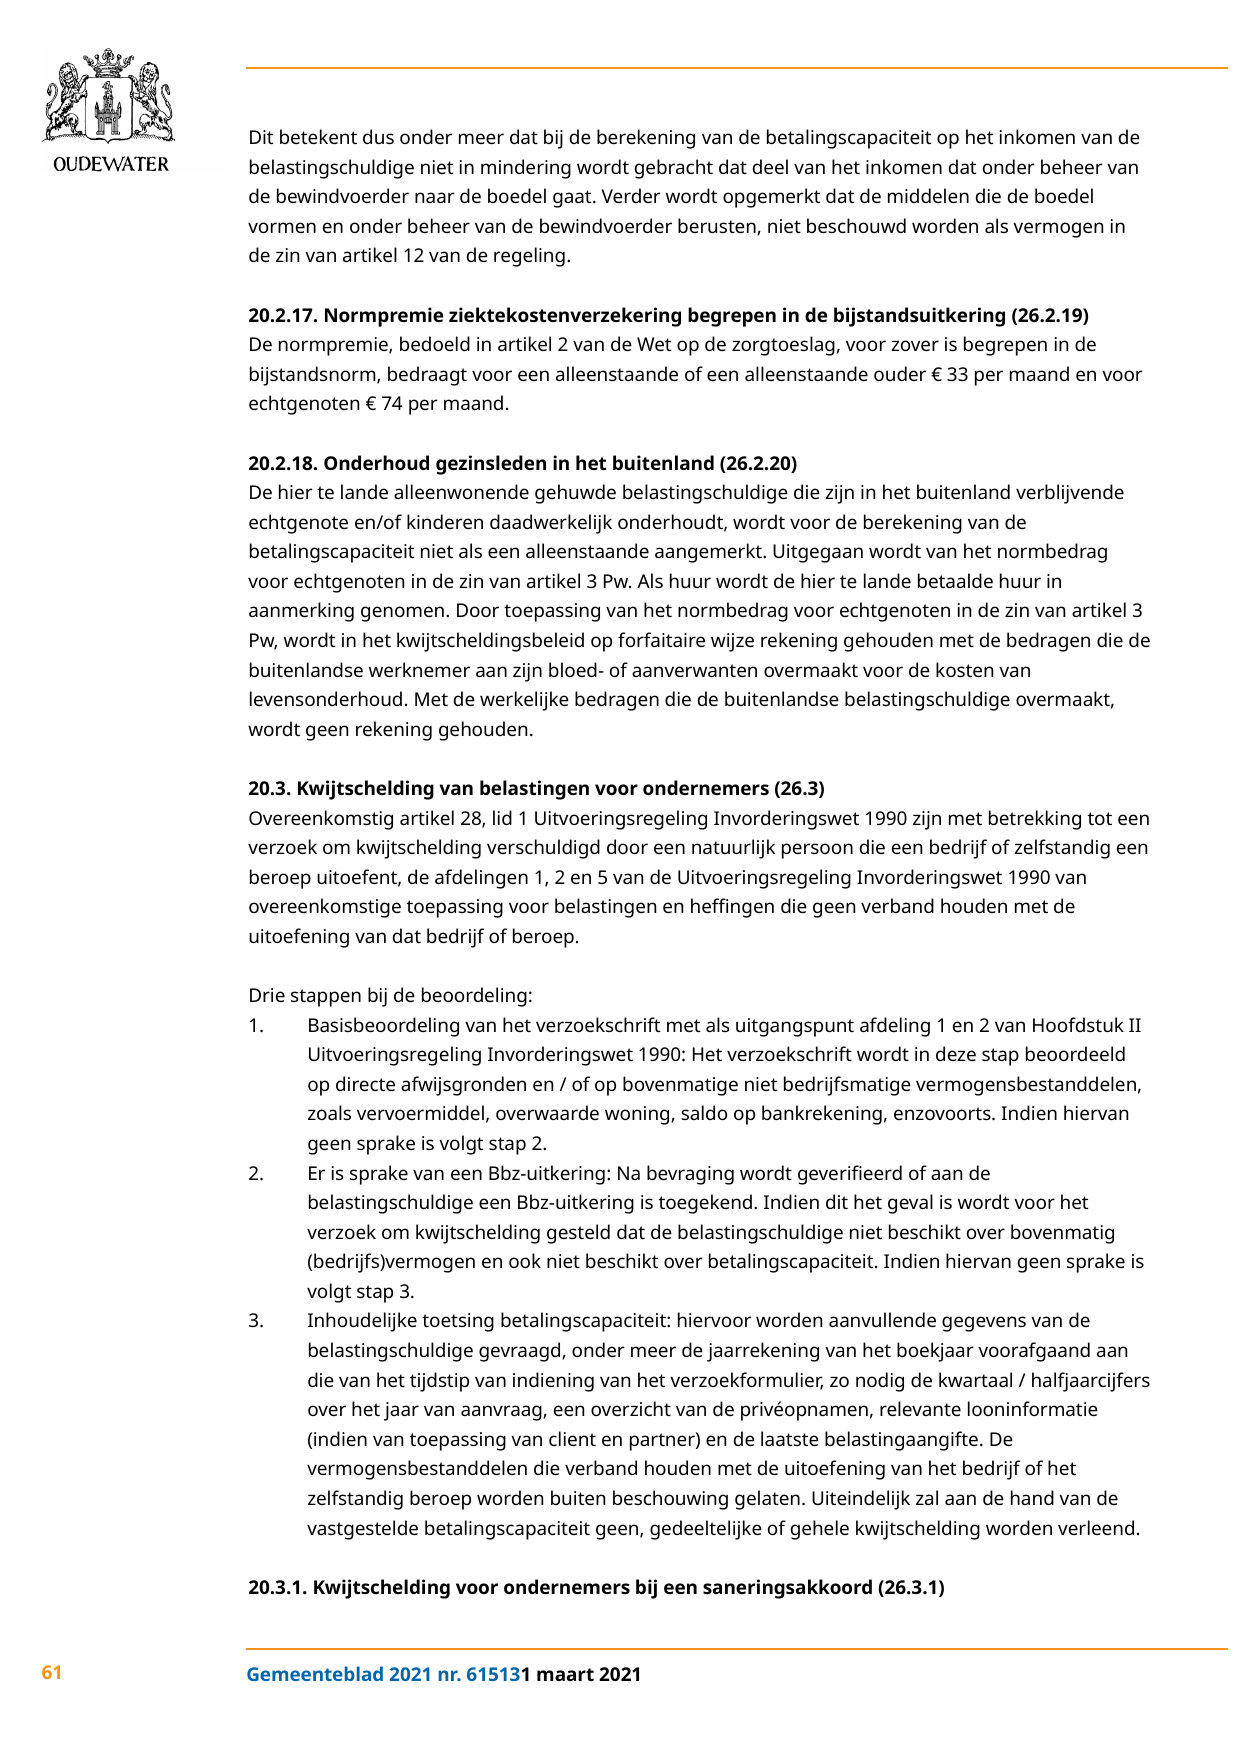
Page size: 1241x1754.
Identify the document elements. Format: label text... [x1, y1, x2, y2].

text 20.2.17. Normpremie ziektekostenverzekering begrepen in de bijstandsuitkering (26.2.19) [248, 302, 1152, 328]
text 20.3. Kwijtschelding van belastingen voor ondernemers (26.3) [248, 775, 1152, 801]
text Dit betekent dus onder meer dat bij de berekening van de betalingscapaciteit op het inkomen van de belastingschuldige niet in mindering wordt gebracht dat deel van het inkomen dat onder beheer van de bewindvoerder naar de boedel gaat. Verder wordt opgemerkt dat de middelen die de boedel vormen en onder beheer van de bewindvoerder berusten, niet beschouwd worden als vermogen in de zin van artikel 12 van de regeling. [248, 124, 1152, 268]
text De hier te lande alleenwonende gehuwde belastingschuldige die zijn in het buitenland verblijvende echtgenote en/of kinderen daadwerkelijk onderhoudt, wordt voor de berekening van de betalingscapaciteit niet als een alleenstaande aangemerkt. Uitgegaan wordt van het normbedrag voor echtgenoten in de zin van artikel 3 Pw. Als huur wordt de hier te lande betaalde huur in aanmerking genomen. Door toepassing van het normbedrag voor echtgenoten in de zin van artikel 3 Pw, wordt in het kwijtscheldingsbeleid op forfaitaire wijze rekening gehouden met de bedragen die de buitenlandse werknemer aan zijn bloed- of aanverwanten overmaakt voor de kosten van levensonderhoud. Met de werkelijke bedragen die de buitenlandse belastingschuldige overmaakt, wordt geen rekening gehouden. [248, 479, 1152, 742]
text Drie stappen bij de beoordeling: [248, 982, 1152, 1008]
text 20.2.18. Onderhoud gezinsleden in het buitenland (26.2.20) [248, 450, 1152, 476]
list Basisbeoordeling van het verzoekschrift met als uitgangspunt afdeling 1 en 2 van Hoofdstuk II Uitvoeringsregeling Invorderingswet 1990: Het verzoekschrift wordt in deze stap beoordeeld op directe afwijsgronden en / of op bovenmatige niet bedrijfsmatige vermogensbestanddelen, zoals vervoermiddel, overwaarde woning, saldo op bankrekening, enzovoorts. Indien hiervan geen sprake is volgt stap 2. [248, 1012, 1152, 1156]
text De normpremie, bedoeld in artikel 2 van de Wet op de zorgtoeslag, voor zover is begrepen in de bijstandsnorm, bedraagt voor een alleenstaande of een alleenstaande ouder € 33 per maand en voor echtgenoten € 74 per maand. [248, 331, 1152, 416]
text 20.3.1. Kwijtschelding voor ondernemers bij een saneringsakkoord (26.3.1) [248, 1574, 1152, 1600]
text Overeenkomstig artikel 28, lid 1 Uitvoeringsregeling Invorderingswet 1990 zijn met betrekking tot een verzoek om kwijtschelding verschuldigd door een natuurlijk persoon die een bedrijf of zelfstandig een beroep uitoefent, de afdelingen 1, 2 en 5 van de Uitvoeringsregeling Invorderingswet 1990 van overeenkomstige toepassing voor belastingen en heffingen die geen verband houden met de uitoefening van dat bedrijf of beroep. [248, 805, 1152, 949]
picture [41, 47, 231, 172]
list Inhoudelijke toetsing betalingscapaciteit: hiervoor worden aanvullende gegevens van de belastingschuldige gevraagd, onder meer de jaarrekening van het boekjaar voorafgaand aan die van het tijdstip van indiening van het verzoekformulier, zo nodig de kwartaal / halfjaarcijfers over het jaar van aanvraag, een overzicht van de privéopnamen, relevante looninformatie (indien van toepassing van client en partner) en de laatste belastingaangifte. De vermogensbestanddelen die verband houden met de uitoefening van het bedrijf of het zelfstandig beroep worden buiten beschouwing gelaten. Uiteindelijk zal aan de hand van de vastgestelde betalingscapaciteit geen, gedeeltelijke of gehele kwijtschelding worden verleend. [248, 1308, 1152, 1541]
list Er is sprake van een Bbz-uitkering: Na bevraging wordt geverifieerd of aan de belastingschuldige een Bbz-uitkering is toegekend. Indien dit het geval is wordt voor het verzoek om kwijtschelding gesteld dat de belastingschuldige niet beschikt over bovenmatig (bedrijfs)vermogen en ook niet beschikt over betalingscapaciteit. Indien hiervan geen sprake is volgt stap 3. [248, 1160, 1152, 1304]
